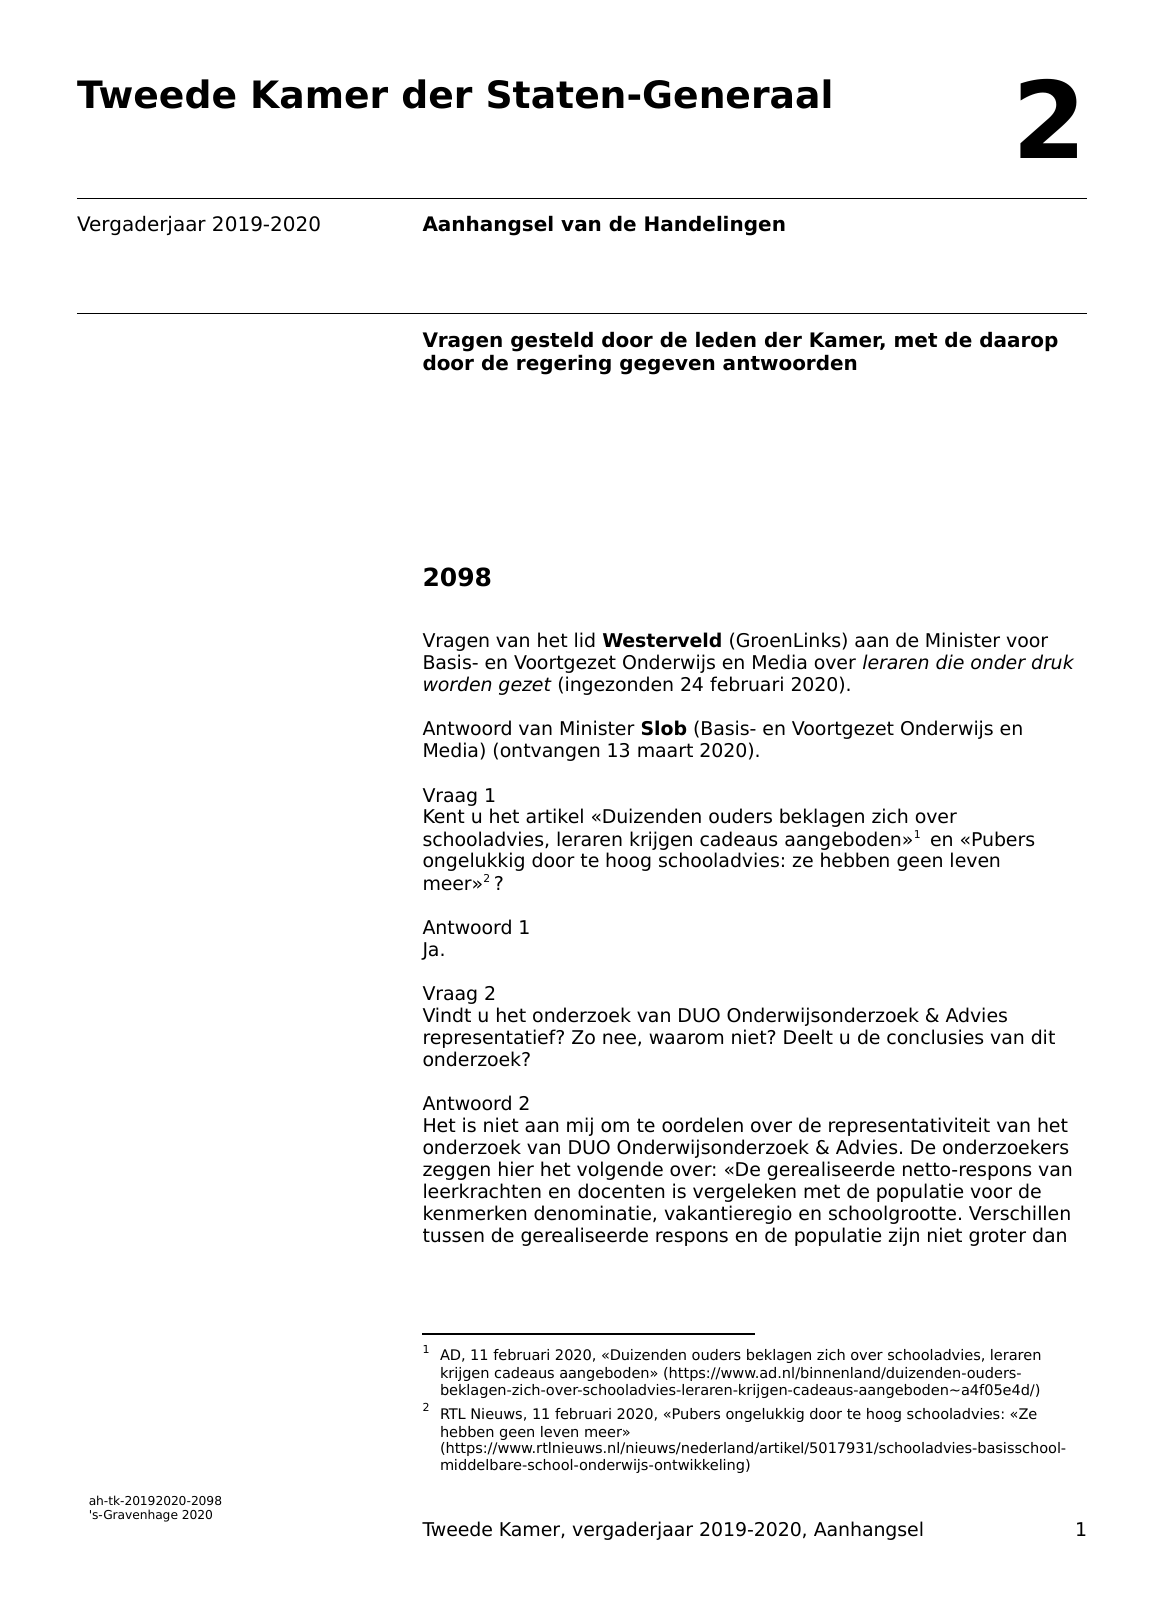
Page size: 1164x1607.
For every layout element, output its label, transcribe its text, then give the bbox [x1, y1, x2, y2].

text RTL Nieuws, 11 februari 2020, «Pubers ongelukkig door te hoog schooladvies: «Ze hebben geen leven meer» (https://www.rtlnieuws.nl/nieuws/nederland/artikel/5017931/schooladvies-basisschool-middelbare-school-onderwijs-ontwikkeling) [422, 1402, 1087, 1474]
text ah-tk-20192020-2098 [88, 1494, 323, 1508]
table_cell Aanhangsel van de Handelingen [422, 199, 1087, 313]
text Kent u het artikel «Duizenden ouders beklagen zich over schooladvies, leraren krijgen cadeaus aangeboden» en «Pubers ongelukkig door te hoog schooladvies: ze hebben geen leven meer»? [422, 806, 1087, 894]
text Ja. [422, 938, 1087, 961]
table_header Tweede Kamer der Staten-Generaal [77, 59, 886, 198]
text Vraag 2 [422, 983, 1087, 1005]
text 's-Gravenhage 2020 [88, 1508, 323, 1522]
table_header 2 [886, 59, 1087, 198]
text 2098 [422, 563, 1087, 592]
table_cell Vergaderjaar 2019-2020 [77, 199, 422, 313]
text Vragen van het lid Westerveld (GroenLinks) aan de Minister voor Basis- en Voortgezet Onderwijs en Media over leraren die onder druk worden gezet (ingezonden 24 februari 2020). [422, 630, 1087, 696]
text Het is niet aan mij om te oordelen over de representativiteit van het onderzoek van DUO Onderwijsonderzoek & Advies. De onderzoekers zeggen hier het volgende over: «De gerealiseerde netto-respons van leerkrachten en docenten is vergeleken met de populatie voor de kenmerken denominatie, vakantieregio en schoolgrootte. Verschillen tussen de gerealiseerde respons en de populatie zijn niet groter dan [422, 1115, 1087, 1247]
text Vraag 1 [422, 784, 1087, 806]
text Antwoord van Minister Slob (Basis- en Voortgezet Onderwijs en Media) (ontvangen 13 maart 2020). [422, 718, 1087, 762]
text Antwoord 2 [422, 1093, 1087, 1115]
table_cell Vragen gesteld door de leden der Kamer, met de daarop door de regering gegeven antwoorden [422, 314, 1087, 375]
text Vindt u het onderzoek van DUO Onderwijsonderzoek & Advies representatief? Zo nee, waarom niet? Deelt u de conclusies van dit onderzoek? [422, 1005, 1087, 1071]
text Antwoord 1 [422, 917, 1087, 938]
text AD, 11 februari 2020, «Duizenden ouders beklagen zich over schooladvies, leraren krijgen cadeaus aangeboden» (https://www.ad.nl/binnenland/duizenden-ouders-beklagen-zich-over-schooladvies-leraren-krijgen-cadeaus-aangeboden~a4f05e4d/) [422, 1343, 1087, 1399]
table_cell [77, 314, 422, 375]
